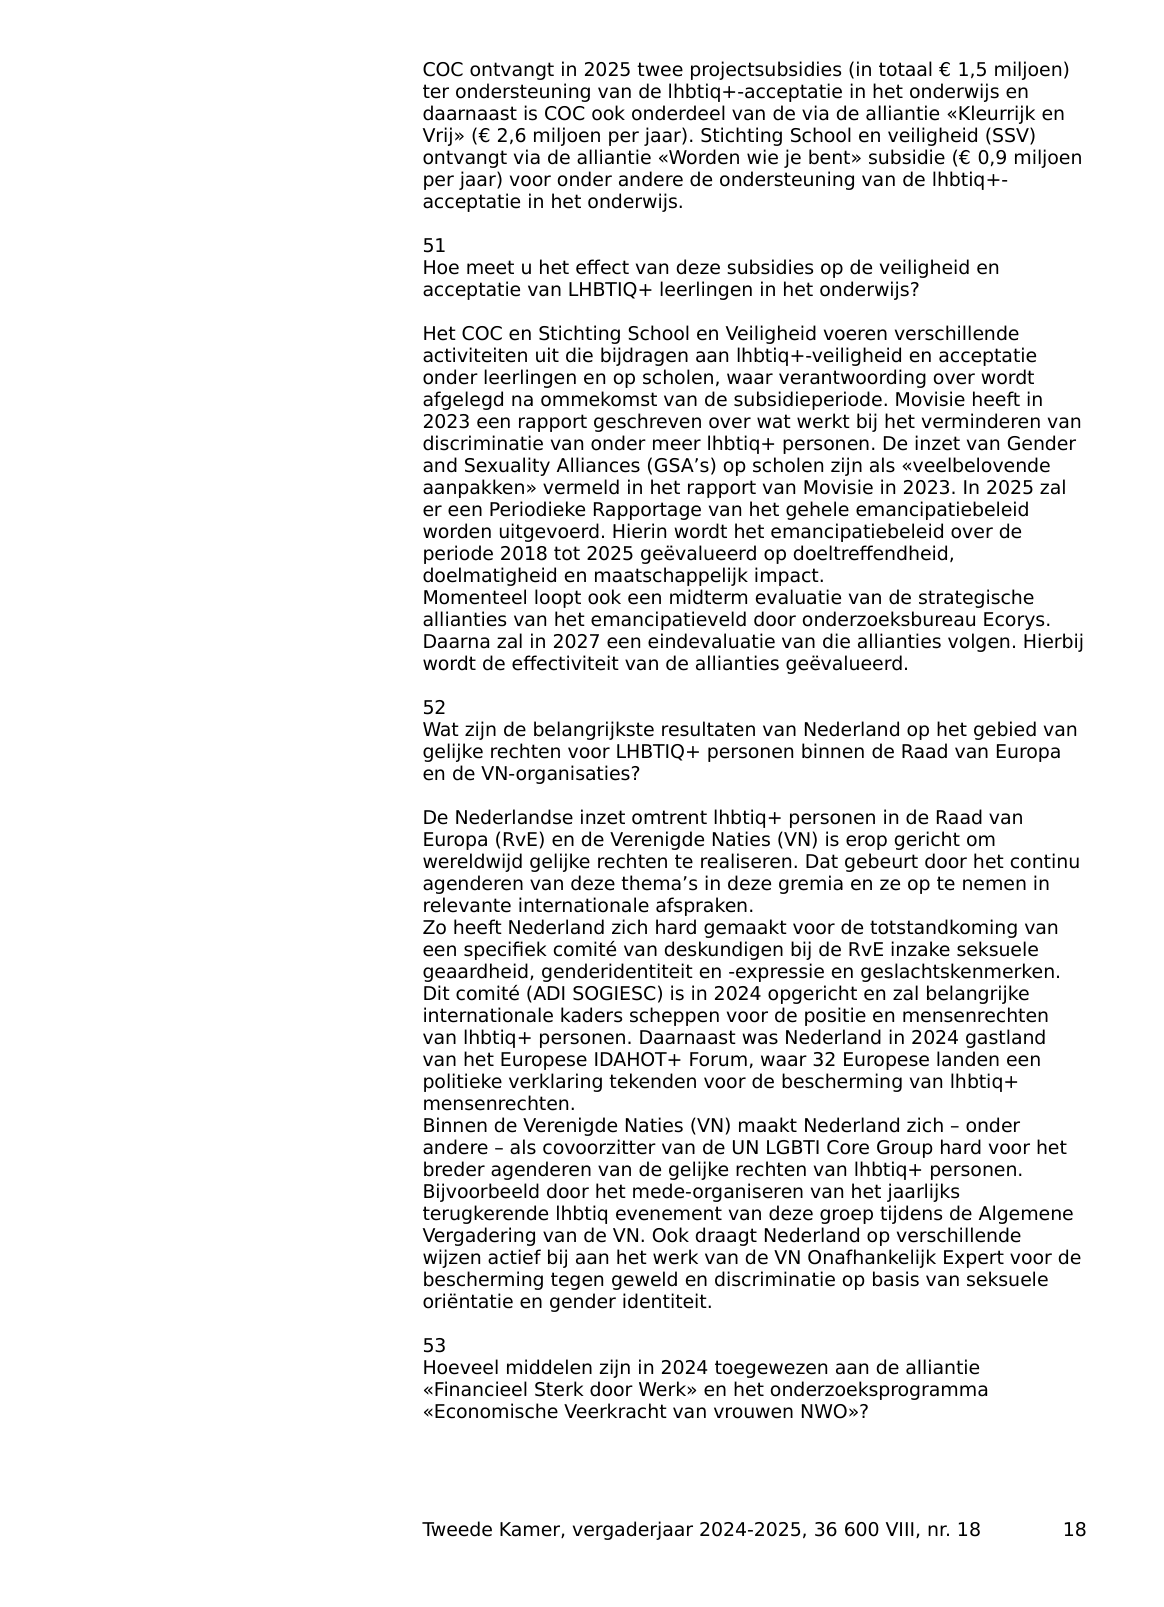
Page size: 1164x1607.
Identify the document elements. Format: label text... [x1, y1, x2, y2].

text De Nederlandse inzet omtrent lhbtiq+ personen in de Raad van Europa (RvE) en de Verenigde Naties (VN) is erop gericht om wereldwijd gelijke rechten te realiseren. Dat gebeurt door het continu agenderen van deze thema’s in deze gremia en ze op te nemen in relevante internationale afspraken. [422, 807, 1087, 917]
text Het COC en Stichting School en Veiligheid voeren verschillende activiteiten uit die bijdragen aan lhbtiq+-veiligheid en acceptatie onder leerlingen en op scholen, waar verantwoording over wordt afgelegd na ommekomst van de subsidieperiode. Movisie heeft in 2023 een rapport geschreven over wat werkt bij het verminderen van discriminatie van onder meer lhbtiq+ personen. De inzet van Gender and Sexuality Alliances (GSA’s) op scholen zijn als «veelbelovende aanpakken» vermeld in het rapport van Movisie in 2023. In 2025 zal er een Periodieke Rapportage van het gehele emancipatiebeleid worden uitgevoerd. Hierin wordt het emancipatiebeleid over de periode 2018 tot 2025 geëvalueerd op doeltreffendheid, doelmatigheid en maatschappelijk impact. [422, 323, 1087, 587]
text Zo heeft Nederland zich hard gemaakt voor de totstandkoming van een specifiek comité van deskundigen bij de RvE inzake seksuele geaardheid, genderidentiteit en -expressie en geslachtskenmerken. Dit comité (ADI SOGIESC) is in 2024 opgericht en zal belangrijke internationale kaders scheppen voor de positie en mensenrechten van lhbtiq+ personen. Daarnaast was Nederland in 2024 gastland van het Europese IDAHOT+ Forum, waar 32 Europese landen een politieke verklaring tekenden voor de bescherming van lhbtiq+ mensenrechten. [422, 917, 1087, 1115]
text 51 [422, 235, 1087, 257]
text Momenteel loopt ook een midterm evaluatie van de strategische allianties van het emancipatieveld door onderzoeksbureau Ecorys. Daarna zal in 2027 een eindevaluatie van die allianties volgen. Hierbij wordt de effectiviteit van de allianties geëvalueerd. [422, 587, 1087, 675]
text Hoe meet u het effect van deze subsidies op de veiligheid en acceptatie van LHBTIQ+ leerlingen in het onderwijs? [422, 257, 1087, 301]
text Wat zijn de belangrijkste resultaten van Nederland op het gebied van gelijke rechten voor LHBTIQ+ personen binnen de Raad van Europa en de VN-organisaties? [422, 719, 1087, 785]
text Binnen de Verenigde Naties (VN) maakt Nederland zich – onder andere – als covoorzitter van de UN LGBTI Core Group hard voor het breder agenderen van de gelijke rechten van lhbtiq+ personen. Bijvoorbeeld door het mede-organiseren van het jaarlijks terugkerende lhbtiq evenement van deze groep tijdens de Algemene Vergadering van de VN. Ook draagt Nederland op verschillende wijzen actief bij aan het werk van de VN Onafhankelijk Expert voor de bescherming tegen geweld en discriminatie op basis van seksuele oriëntatie en gender identiteit. [422, 1115, 1087, 1313]
text Hoeveel middelen zijn in 2024 toegewezen aan de alliantie «Financieel Sterk door Werk» en het onderzoeksprogramma «Economische Veerkracht van vrouwen NWO»? [422, 1357, 1087, 1423]
text 52 [422, 697, 1087, 719]
text 53 [422, 1335, 1087, 1357]
text COC ontvangt in 2025 twee projectsubsidies (in totaal € 1,5 miljoen) ter ondersteuning van de lhbtiq+-acceptatie in het onderwijs en daarnaast is COC ook onderdeel van de via de alliantie «Kleurrijk en Vrij» (€ 2,6 miljoen per jaar). Stichting School en veiligheid (SSV) ontvangt via de alliantie «Worden wie je bent» subsidie (€ 0,9 miljoen per jaar) voor onder andere de ondersteuning van de lhbtiq+-acceptatie in het onderwijs. [422, 59, 1087, 213]
